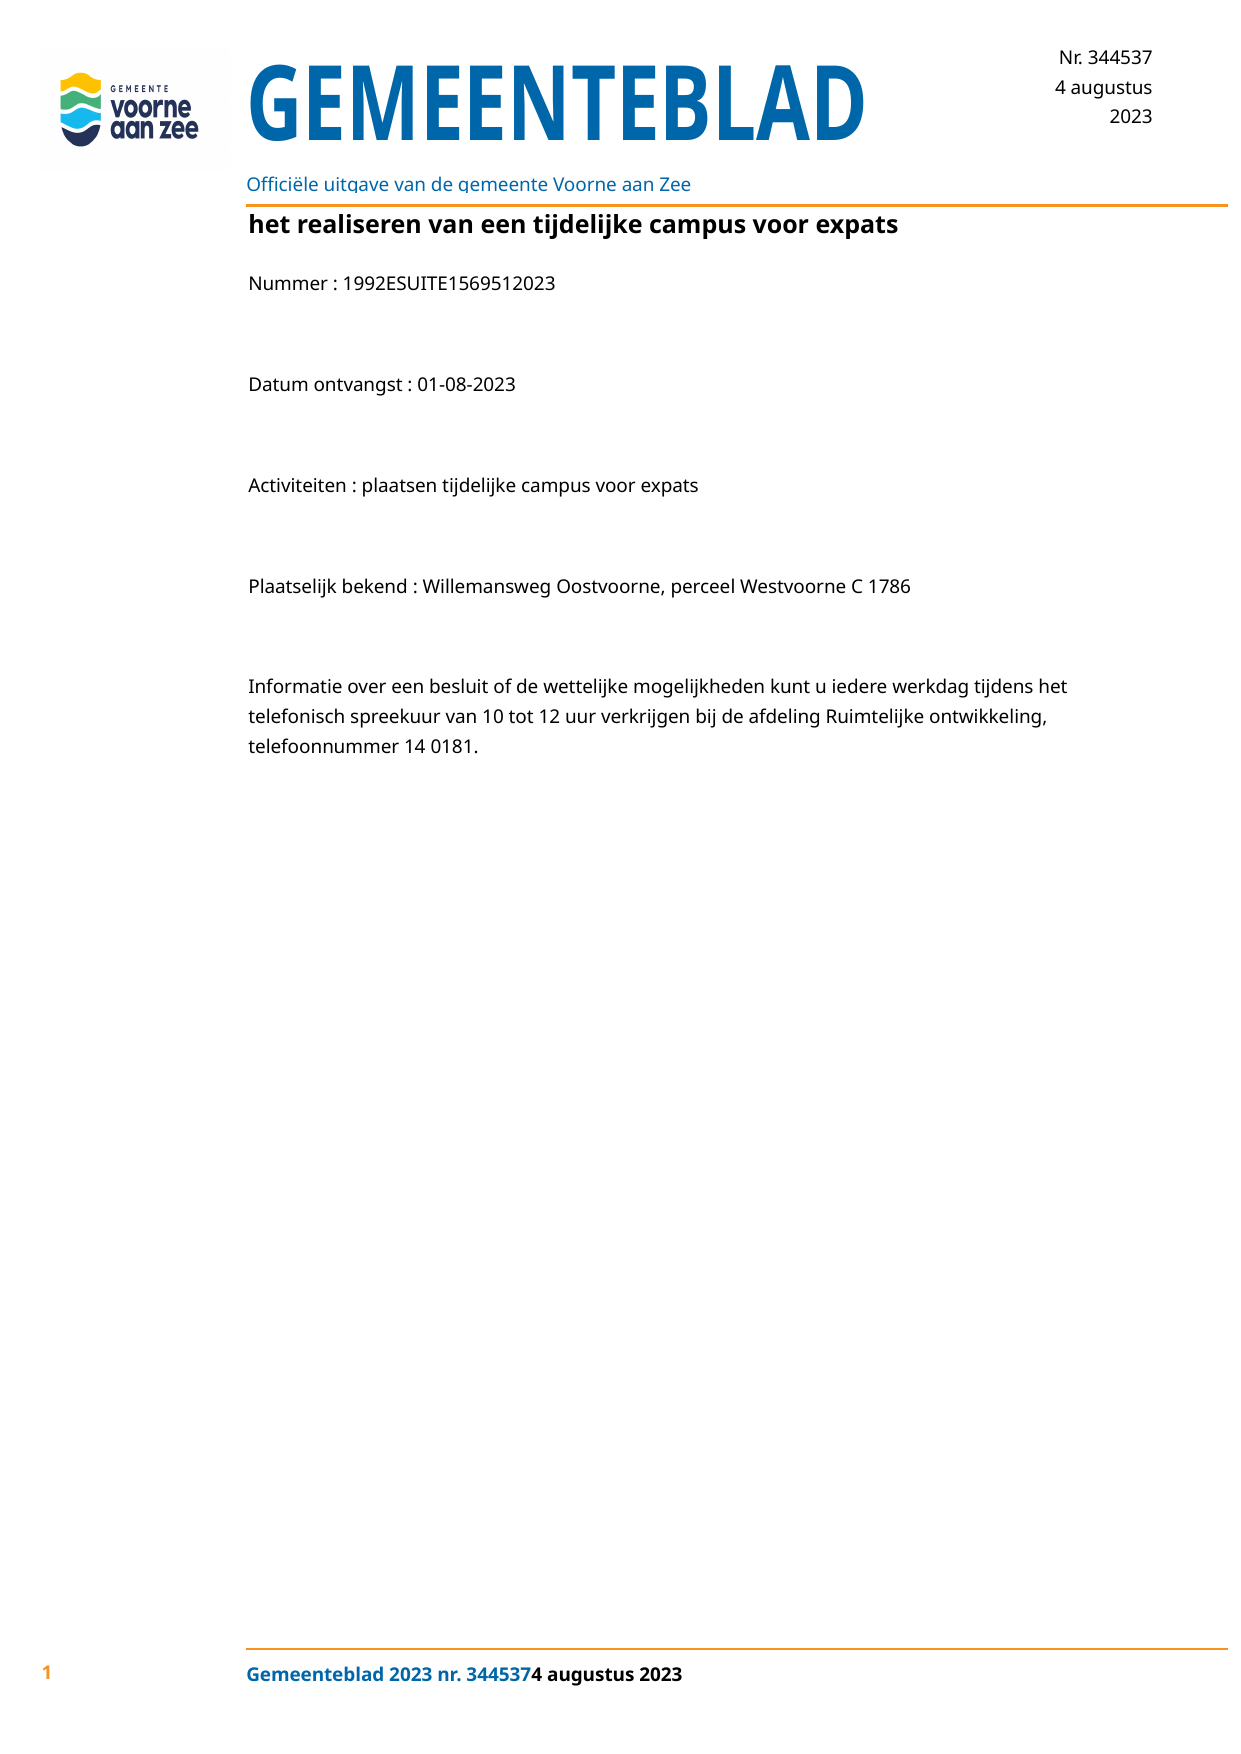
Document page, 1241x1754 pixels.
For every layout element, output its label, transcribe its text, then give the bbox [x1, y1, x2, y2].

text Plaatselijk bekend : Willemansweg Oostvoorne, perceel Westvoorne C 1786 [248, 573, 1152, 598]
text het realiseren van een tijdelijke campus voor expats [248, 207, 1152, 241]
text Activiteiten : plaatsen tijdelijke campus voor expats [248, 472, 1152, 498]
picture [41, 47, 231, 172]
text Nummer : 1992ESUITE1569512023 [248, 270, 1152, 296]
text Informatie over een besluit of de wettelijke mogelijkheden kunt u iedere werkdag tijdens het telefonisch spreekuur van 10 tot 12 uur verkrijgen bij de afdeling Ruimtelijke ontwikkeling, telefoonnummer 14 0181. [248, 674, 1152, 758]
text Datum ontvangst : 01-08-2023 [248, 371, 1152, 397]
